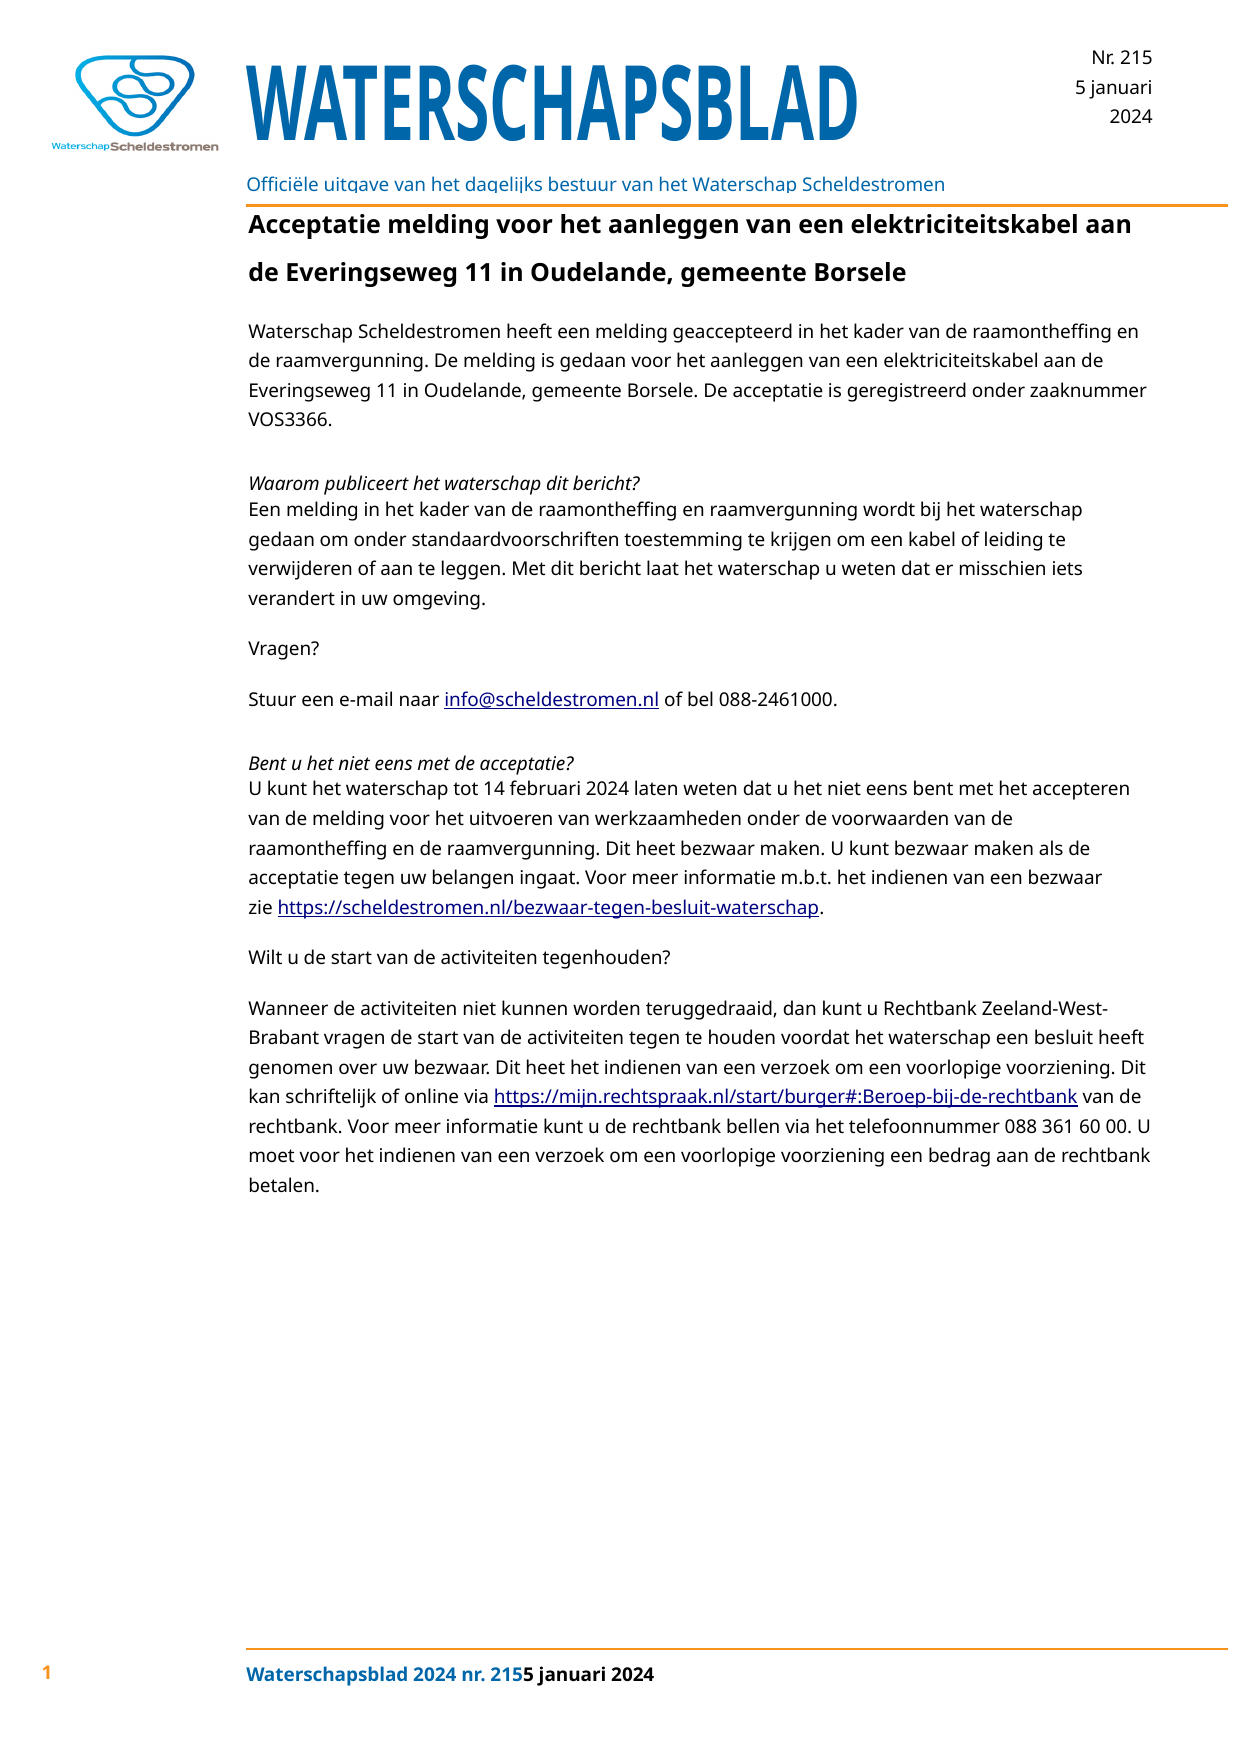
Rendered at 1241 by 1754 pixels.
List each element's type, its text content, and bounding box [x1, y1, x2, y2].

text Acceptatie melding voor het aanleggen van een elektriciteitskabel aan de Everingseweg 11 in Oudelande, gemeente Borsele [248, 207, 1152, 288]
text Wilt u de start van de activiteiten tegenhouden? [248, 944, 1152, 970]
text Waterschap Scheldestromen heeft een melding geaccepteerd in het kader van de raamontheffing en de raamvergunning. De melding is gedaan voor het aanleggen van een elektriciteitskabel aan de Everingseweg 11 in Oudelande, gemeente Borsele. De acceptatie is geregistreerd onder zaaknummer VOS3366. [248, 318, 1152, 432]
text Een melding in het kader van de raamontheffing en raamvergunning wordt bij het waterschap gedaan om onder standaardvoorschriften toestemming te krijgen om een kabel of leiding te verwijderen of aan te leggen. Met dit bericht laat het waterschap u weten dat er misschien iets verandert in uw omgeving. [248, 496, 1152, 611]
text U kunt het waterschap tot 14 februari 2024 laten weten dat u het niet eens bent met het accepteren van de melding voor het uitvoeren van werkzaamheden onder de voorwaarden van de raamontheffing en de raamvergunning. Dit heet bezwaar maken. U kunt bezwaar maken als de acceptatie tegen uw belangen ingaat. Voor meer informatie m.b.t. het indienen van een bezwaar zie https://scheldestromen.nl/bezwaar-tegen-besluit-waterschap. [248, 776, 1152, 920]
picture [41, 47, 231, 172]
text Bent u het niet eens met de acceptatie? [248, 750, 1152, 776]
text Vragen? [248, 636, 1152, 661]
text Wanneer de activiteiten niet kunnen worden teruggedraaid, dan kunt u Rechtbank Zeeland-West-Brabant vragen de start van de activiteiten tegen te houden voordat het waterschap een besluit heeft genomen over uw bezwaar. Dit heet het indienen van een verzoek om een voorlopige voorziening. Dit kan schriftelijk of online via https://mijn.rechtspraak.nl/start/burger#:Beroep-bij-de-rechtbank van de rechtbank. Voor meer informatie kunt u de rechtbank bellen via het telefoonnummer 088 361 60 00. U moet voor het indienen van een verzoek om een voorlopige voorziening een bedrag aan de rechtbank betalen. [248, 995, 1152, 1198]
text Waarom publiceert het waterschap dit bericht? [248, 471, 1152, 496]
text Stuur een e-mail naar info@scheldestromen.nl of bel 088-2461000. [248, 686, 1152, 712]
